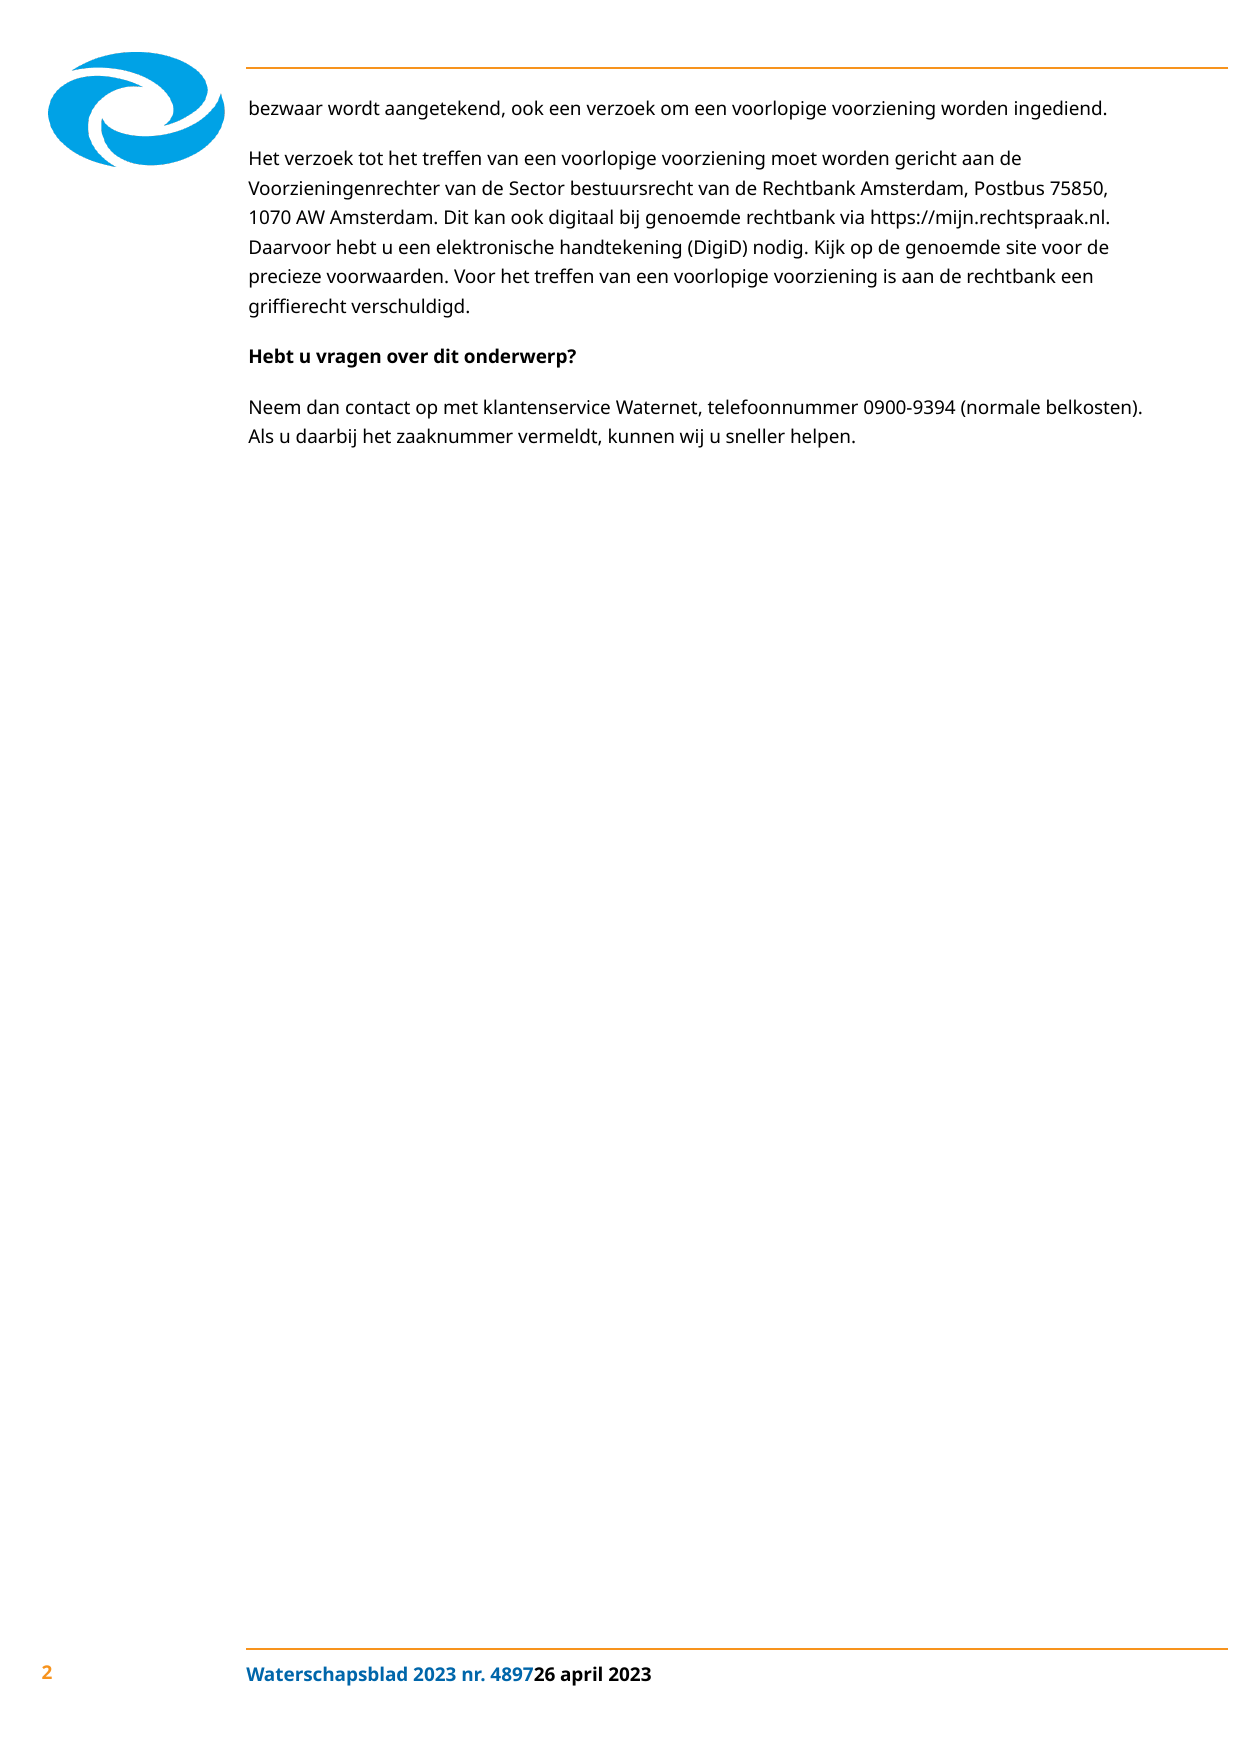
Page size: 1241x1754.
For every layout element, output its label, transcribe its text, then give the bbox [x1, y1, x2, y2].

text Hebt u vragen over dit onderwerp? [248, 343, 1152, 369]
text Het verzoek tot het treffen van een voorlopige voorziening moet worden gericht aan de Voorzieningenrechter van de Sector bestuursrecht van de Rechtbank Amsterdam, Postbus 75850, 1070 AW Amsterdam. Dit kan ook digitaal bij genoemde rechtbank via https://mijn.rechtspraak.nl. Daarvoor hebt u een elektronische handtekening (DigiD) nodig. Kijk op de genoemde site voor de precieze voorwaarden. Voor het treffen van een voorlopige voorziening is aan de rechtbank een griffierecht verschuldigd. [248, 145, 1152, 319]
picture [41, 47, 231, 172]
text bezwaar wordt aangetekend, ook een verzoek om een voorlopige voorziening worden ingediend. [248, 95, 1152, 121]
text Neem dan contact op met klantenservice Waternet, telefoonnummer 0900-9394 (normale belkosten). Als u daarbij het zaaknummer vermeldt, kunnen wij u sneller helpen. [248, 394, 1152, 449]
